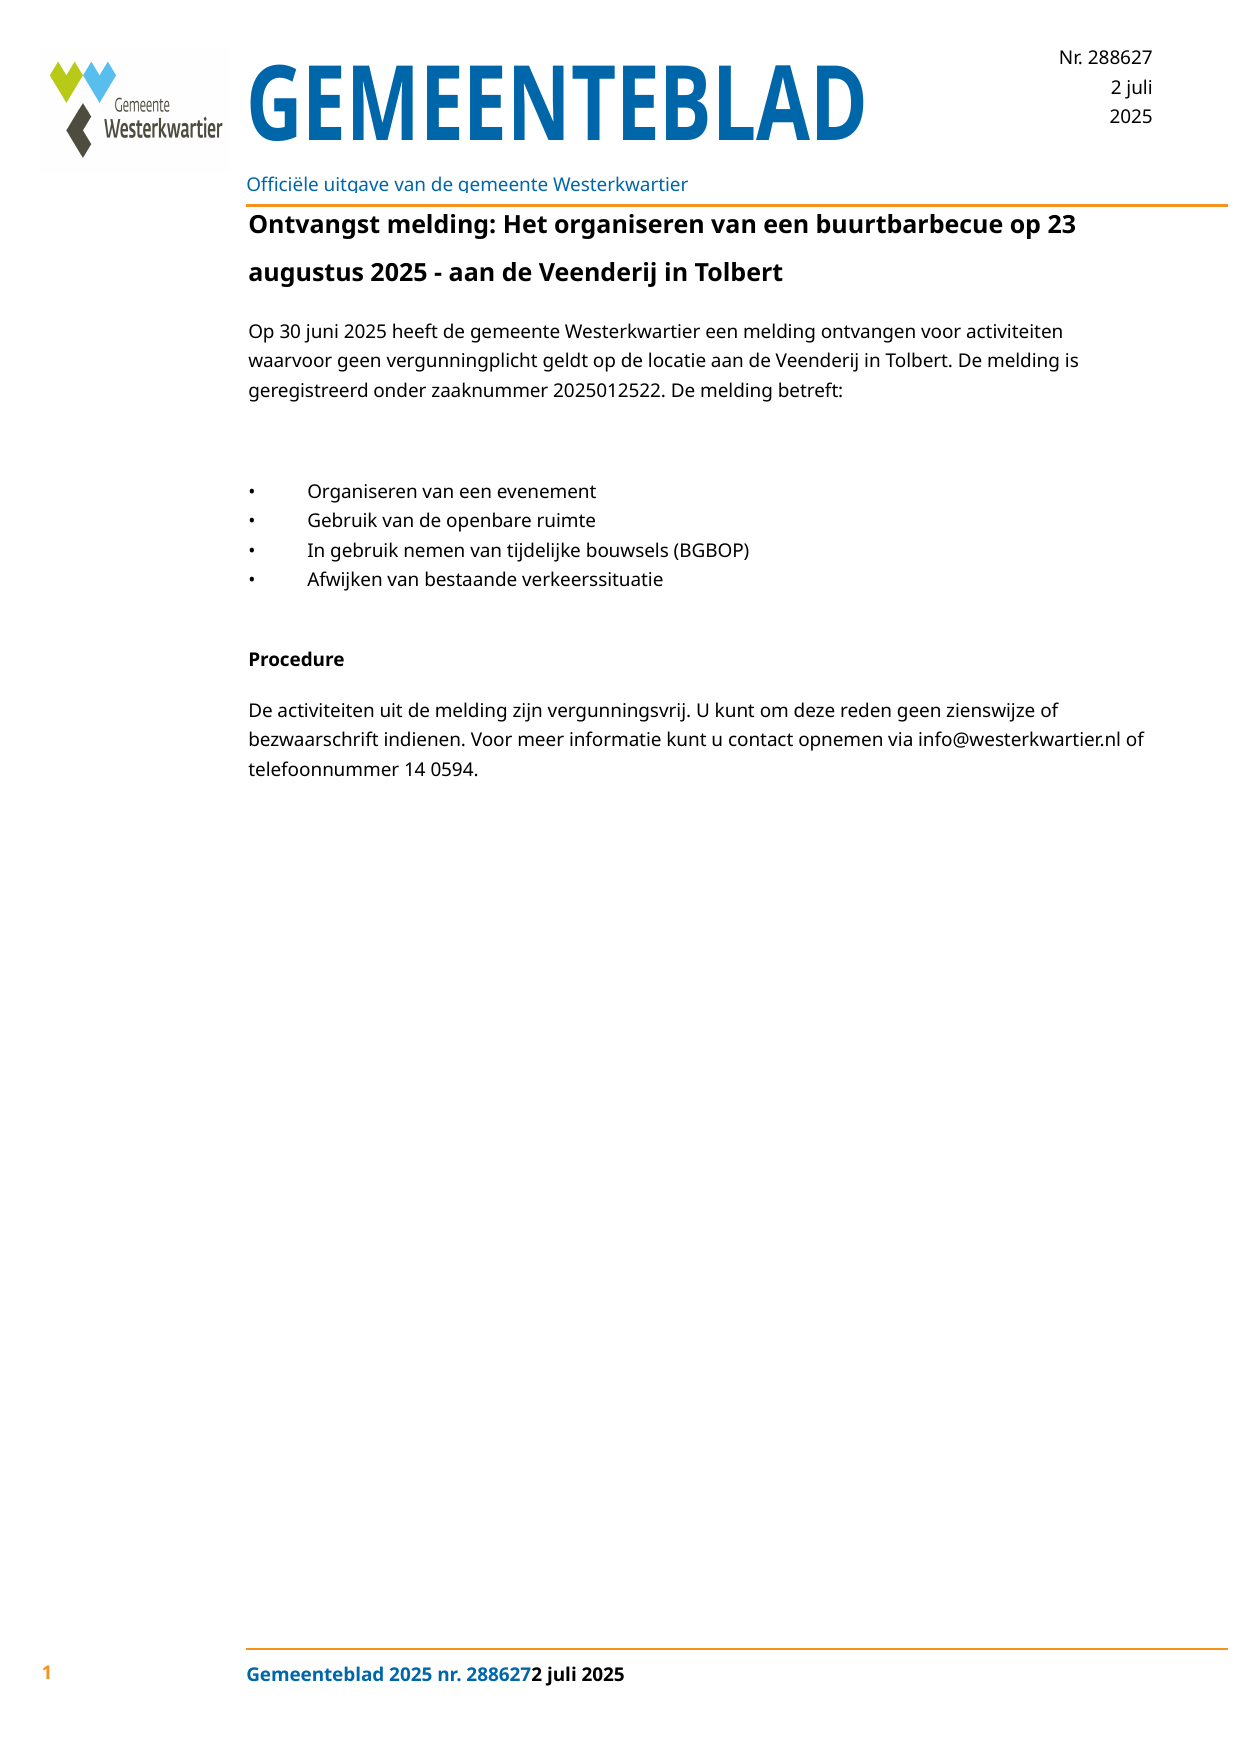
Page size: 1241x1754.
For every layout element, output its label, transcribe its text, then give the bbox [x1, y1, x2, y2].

list Afwijken van bestaande verkeerssituatie [248, 567, 1152, 592]
text De activiteiten uit de melding zijn vergunningsvrij. U kunt om deze reden geen zienswijze of bezwaarschrift indienen. Voor meer informatie kunt u contact opnemen via info@westerkwartier.nl of telefoonnummer 14 0594. [248, 697, 1152, 782]
list In gebruik nemen van tijdelijke bouwsels (BGBOP) [248, 537, 1152, 563]
text Ontvangst melding: Het organiseren van een buurtbarbecue op 23 augustus 2025 - aan de Veenderij in Tolbert [248, 207, 1152, 288]
text Procedure [248, 647, 1152, 672]
list Gebruik van de openbare ruimte [248, 507, 1152, 533]
picture [41, 47, 231, 172]
text Op 30 juni 2025 heeft de gemeente Westerkwartier een melding ontvangen voor activiteiten waarvoor geen vergunningplicht geldt op de locatie aan de Veenderij in Tolbert. De melding is geregistreerd onder zaaknummer 2025012522. De melding betreft: [248, 318, 1152, 403]
list Organiseren van een evenement [248, 478, 1152, 504]
